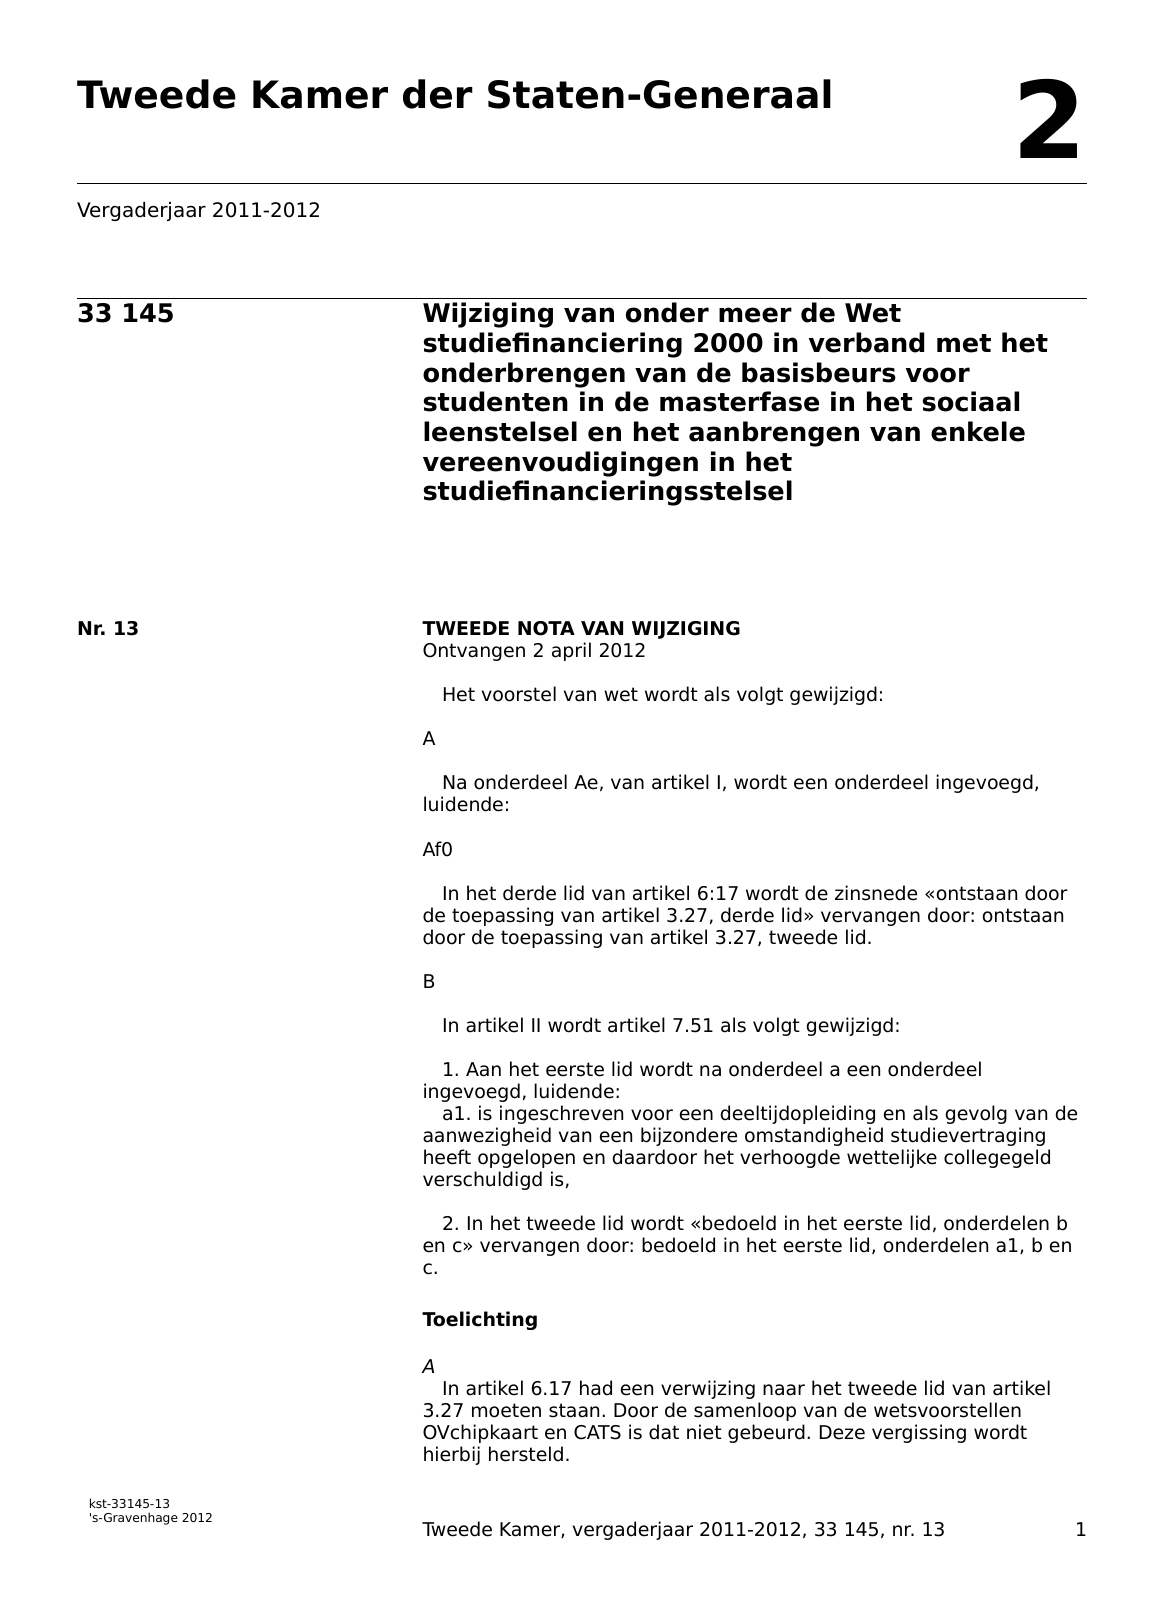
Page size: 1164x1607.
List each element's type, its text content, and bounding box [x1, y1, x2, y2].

subtitle 33 145 Wijziging van onder meer de Wet studiefinanciering 2000 in verband met het onderbrengen van de basisbeurs voor studenten in de masterfase in het sociaal leenstelsel en het aanbrengen van enkele vereenvoudigingen in het studiefinancieringsstelsel [77, 299, 1087, 507]
subtitle A [422, 1356, 1087, 1378]
table_header Tweede Kamer der Staten-Generaal [77, 59, 886, 183]
text 1. Aan het eerste lid wordt na onderdeel a een onderdeel ingevoegd, luidende: [422, 1059, 1087, 1103]
text kst-33145-13 [88, 1497, 323, 1511]
text Het voorstel van wet wordt als volgt gewijzigd: [422, 684, 1087, 706]
subtitle A [422, 728, 1087, 750]
text In artikel 6.17 had een verwijzing naar het tweede lid van artikel 3.27 moeten staan. Door de samenloop van de wetsvoorstellen OVchipkaart en CATS is dat niet gebeurd. Deze vergissing wordt hierbij hersteld. [422, 1378, 1087, 1466]
text In het derde lid van artikel 6:17 wordt de zinsnede «ontstaan door de toepassing van artikel 3.27, derde lid» vervangen door: ontstaan door de toepassing van artikel 3.27, tweede lid. [422, 883, 1087, 948]
text a1. is ingeschreven voor een deeltijdopleiding en als gevolg van de aanwezigheid van een bijzondere omstandigheid studievertraging heeft opgelopen en daardoor het verhoogde wettelijke collegegeld verschuldigd is, [422, 1103, 1087, 1191]
table_header 2 [886, 59, 1087, 183]
text 's-Gravenhage 2012 [88, 1511, 323, 1525]
table_cell Vergaderjaar 2011-2012 [77, 184, 1087, 298]
subtitle Toelichting [422, 1309, 1087, 1331]
subtitle Af0 [422, 838, 1087, 860]
text Ontvangen 2 april 2012 [422, 640, 1087, 662]
text 2. In het tweede lid wordt «bedoeld in het eerste lid, onderdelen b en c» vervangen door: bedoeld in het eerste lid, onderdelen a1, b en c. [422, 1213, 1087, 1279]
subtitle B [422, 971, 1087, 993]
text In artikel II wordt artikel 7.51 als volgt gewijzigd: [422, 1015, 1087, 1037]
subtitle Nr. 13 TWEEDE NOTA VAN WIJZIGING [77, 618, 1087, 640]
text Na onderdeel Ae, van artikel I, wordt een onderdeel ingevoegd, luidende: [422, 772, 1087, 816]
